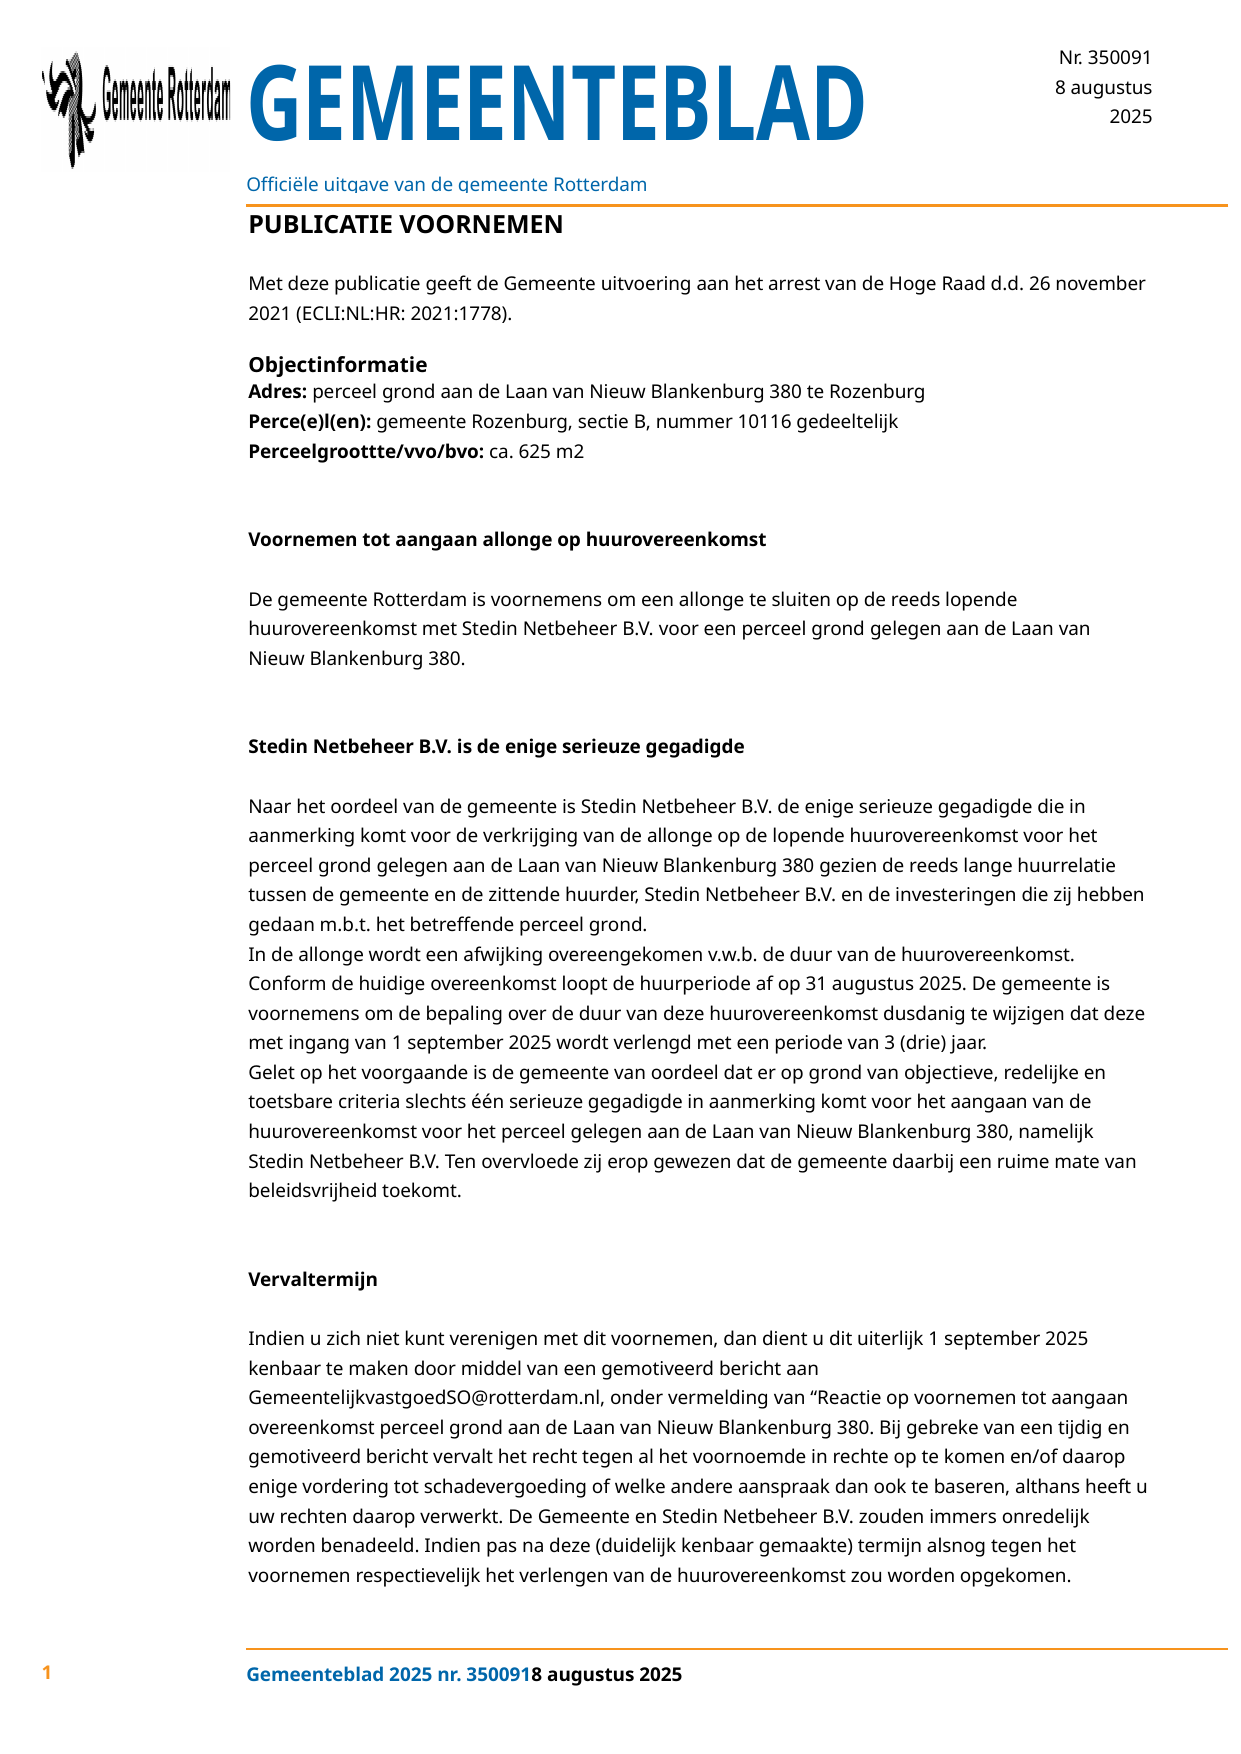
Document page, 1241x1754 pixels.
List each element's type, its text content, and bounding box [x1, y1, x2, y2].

text De gemeente Rotterdam is voornemens om een allonge te sluiten op de reeds lopende huurovereenkomst met Stedin Netbeheer B.V. voor een perceel grond gelegen aan de Laan van Nieuw Blankenburg 380. [248, 586, 1152, 671]
picture [41, 47, 231, 172]
text Perceelgroottte/vvo/bvo: ca. 625 m2 [248, 438, 1152, 464]
text Conform de huidige overeenkomst loopt de huurperiode af op 31 augustus 2025. De gemeente is voornemens om de bepaling over de duur van deze huurovereenkomst dusdanig te wijzigen dat deze met ingang van 1 september 2025 wordt verlengd met een periode van 3 (drie) jaar. [248, 970, 1152, 1055]
text Indien u zich niet kunt verenigen met dit voornemen, dan dient u dit uiterlijk 1 september 2025 kenbaar te maken door middel van een gemotiveerd bericht aan GemeentelijkvastgoedSO@rotterdam.nl, onder vermelding van “Reactie op voornemen tot aangaan overeenkomst perceel grond aan de Laan van Nieuw Blankenburg 380. Bij gebreke van een tijdig en gemotiveerd bericht vervalt het recht tegen al het voornoemde in rechte op te komen en/of daarop enige vordering tot schadevergoeding of welke andere aanspraak dan ook te baseren, althans heeft u uw rechten daarop verwerkt. De Gemeente en Stedin Netbeheer B.V. zouden immers onredelijk worden benadeeld. Indien pas na deze (duidelijk kenbaar gemaakte) termijn alsnog tegen het voornemen respectievelijk het verlengen van de huurovereenkomst zou worden opgekomen. [248, 1325, 1152, 1588]
text Adres: perceel grond aan de Laan van Nieuw Blankenburg 380 te Rozenburg [248, 379, 1152, 404]
text Objectinformatie [248, 350, 1152, 379]
text PUBLICATIE VOORNEMEN [248, 207, 1152, 241]
text Met deze publicatie geeft de Gemeente uitvoering aan het arrest van de Hoge Raad d.d. 26 november 2021 (ECLI:NL:HR: 2021:1778). [248, 270, 1152, 326]
text Vervaltermijn [248, 1266, 1152, 1292]
text Perce(e)l(en): gemeente Rozenburg, sectie B, nummer 10116 gedeeltelijk [248, 408, 1152, 434]
text Gelet op het voorgaande is de gemeente van oordeel dat er op grond van objectieve, redelijke en toetsbare criteria slechts één serieuze gegadigde in aanmerking komt voor het aangaan van de huurovereenkomst voor het perceel gelegen aan de Laan van Nieuw Blankenburg 380, namelijk Stedin Netbeheer B.V. Ten overvloede zij erop gewezen dat de gemeente daarbij een ruime mate van beleidsvrijheid toekomt. [248, 1059, 1152, 1203]
text In de allonge wordt een afwijking overeengekomen v.w.b. de duur van de huurovereenkomst. [248, 941, 1152, 967]
text Voornemen tot aangaan allonge op huurovereenkomst [248, 527, 1152, 552]
text Naar het oordeel van de gemeente is Stedin Netbeheer B.V. de enige serieuze gegadigde die in aanmerking komt voor de verkrijging van de allonge op de lopende huurovereenkomst voor het perceel grond gelegen aan de Laan van Nieuw Blankenburg 380 gezien de reeds lange huurrelatie tussen de gemeente en de zittende huurder, Stedin Netbeheer B.V. en de investeringen die zij hebben gedaan m.b.t. het betreffende perceel grond. [248, 793, 1152, 937]
text Stedin Netbeheer B.V. is de enige serieuze gegadigde [248, 734, 1152, 759]
